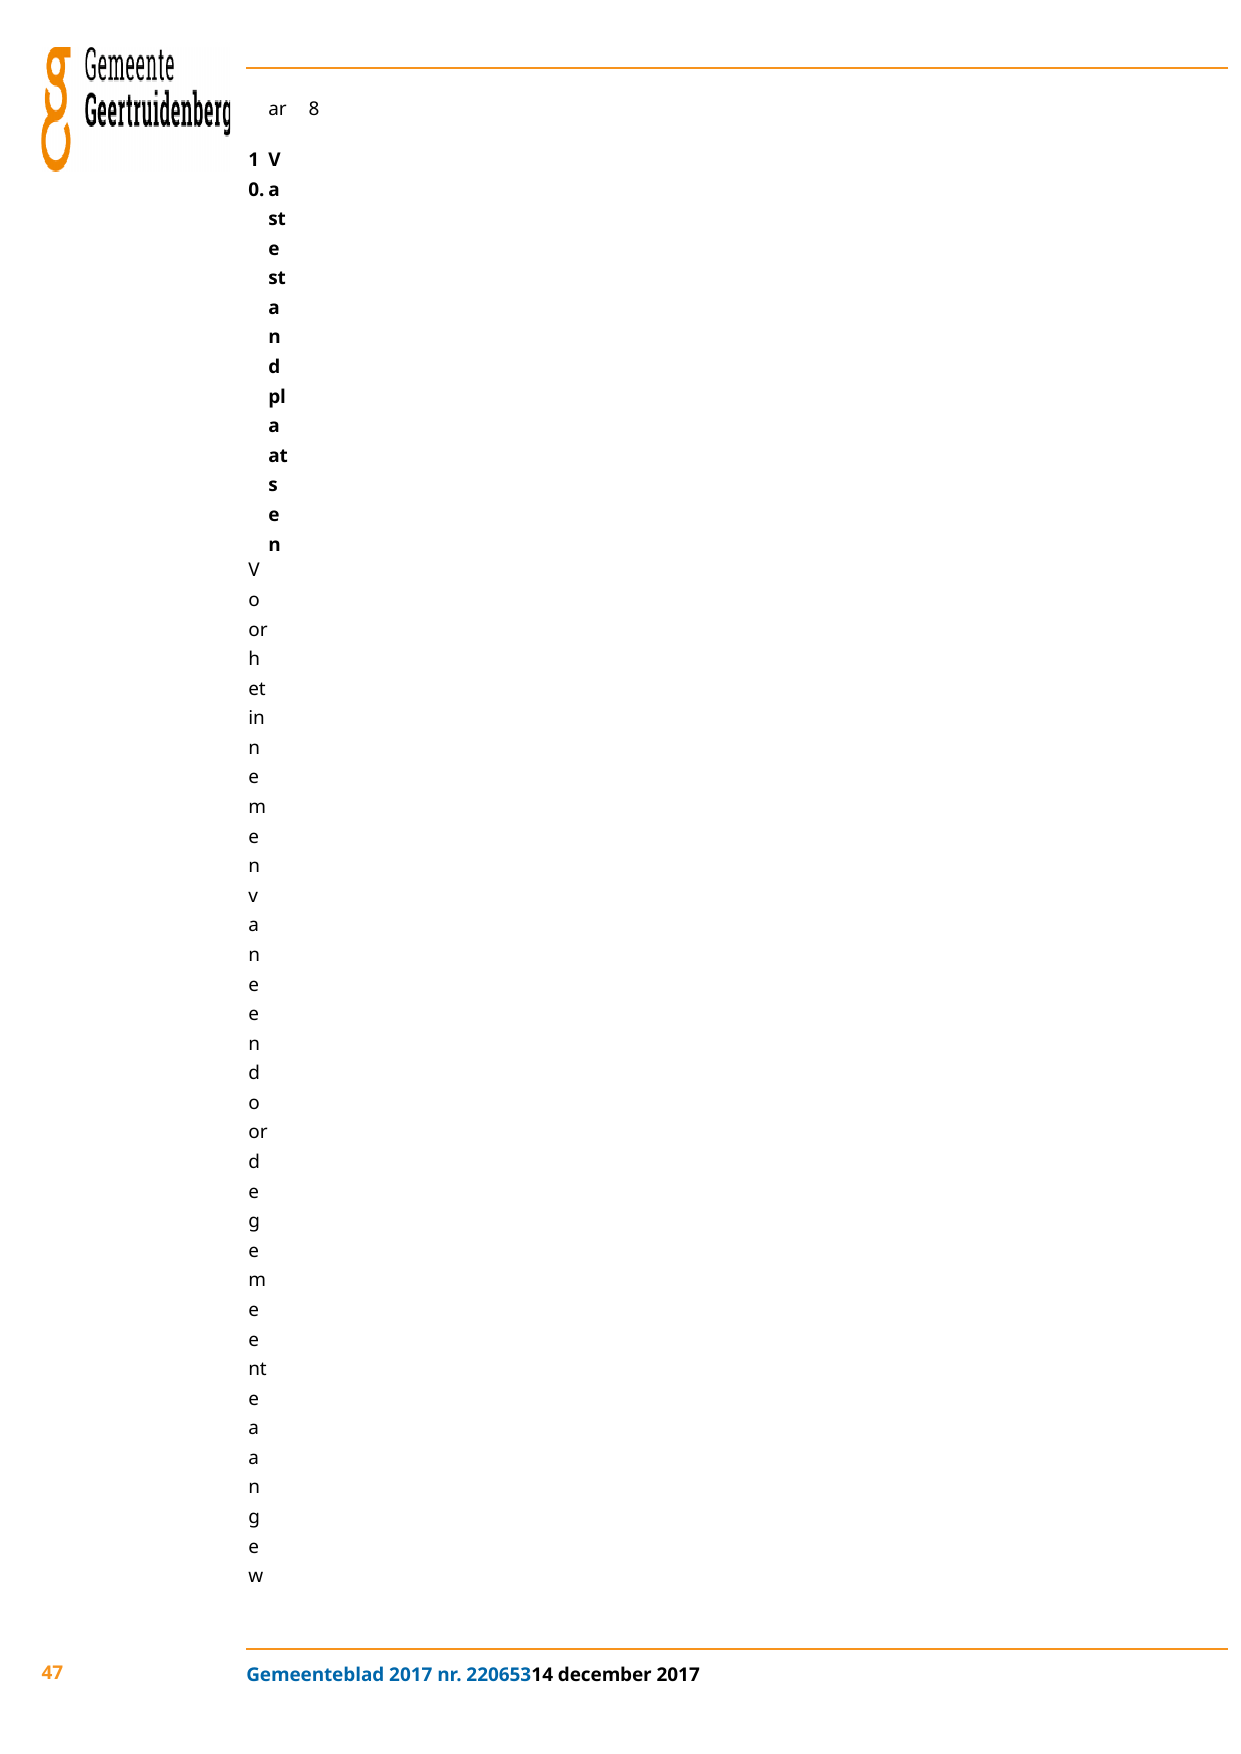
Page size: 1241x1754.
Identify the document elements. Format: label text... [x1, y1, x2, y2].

table_cell [288, 121, 308, 146]
table_cell [308, 146, 328, 557]
table_cell [288, 95, 308, 121]
table_cell [248, 121, 268, 146]
table_cell Voor het innemen van een door de gemeente aangew [248, 557, 268, 1588]
table_cell ar [268, 95, 288, 121]
table_cell [288, 557, 308, 1588]
table_cell 10. [248, 146, 268, 557]
table_cell [288, 146, 308, 557]
table_cell [248, 95, 268, 121]
table_cell [268, 121, 288, 146]
table_cell Vaste standplaatsen [268, 146, 288, 557]
table_cell [268, 557, 288, 1588]
table_cell 8 [308, 95, 328, 121]
table_cell [308, 121, 328, 146]
picture [41, 47, 231, 172]
